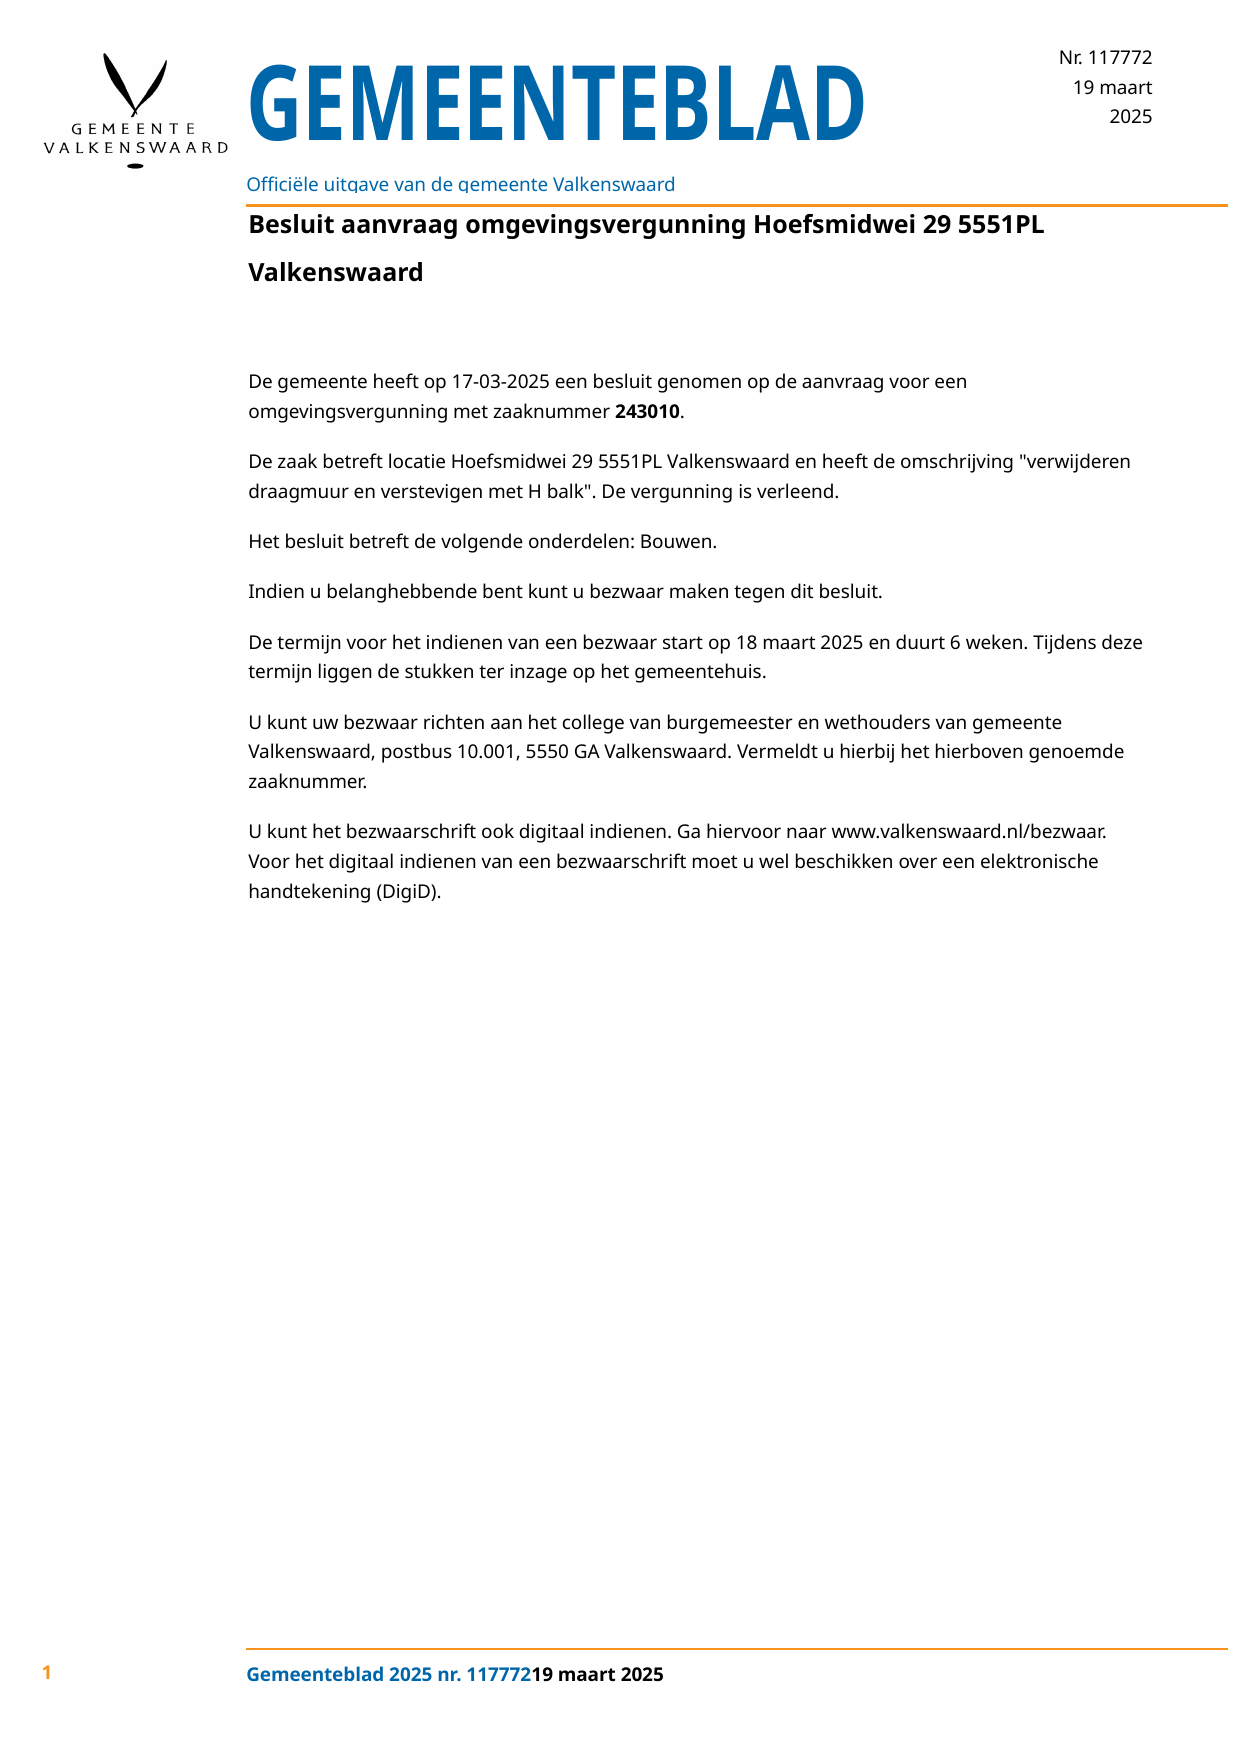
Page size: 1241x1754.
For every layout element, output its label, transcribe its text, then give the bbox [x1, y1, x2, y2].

picture [41, 47, 231, 172]
text De gemeente heeft op 17-03-2025 een besluit genomen op de aanvraag voor een omgevingsvergunning met zaaknummer 243010. [248, 368, 1152, 424]
text U kunt uw bezwaar richten aan het college van burgemeester en wethouders van gemeente Valkenswaard, postbus 10.001, 5550 GA Valkenswaard. Vermeldt u hierbij het hierboven genoemde zaaknummer. [248, 709, 1152, 794]
text U kunt het bezwaarschrift ook digitaal indienen. Ga hiervoor naar www.valkenswaard.nl/bezwaar. Voor het digitaal indienen van een bezwaarschrift moet u wel beschikken over een elektronische handtekening (DigiD). [248, 819, 1152, 904]
text Indien u belanghebbende bent kunt u bezwaar maken tegen dit besluit. [248, 579, 1152, 604]
text Besluit aanvraag omgevingsvergunning Hoefsmidwei 29 5551PL Valkenswaard [248, 207, 1152, 288]
text Het besluit betreft de volgende onderdelen: Bouwen. [248, 528, 1152, 554]
text De termijn voor het indienen van een bezwaar start op 18 maart 2025 en duurt 6 weken. Tijdens deze termijn liggen de stukken ter inzage op het gemeentehuis. [248, 629, 1152, 684]
text De zaak betreft locatie Hoefsmidwei 29 5551PL Valkenswaard en heeft de omschrijving "verwijderen draagmuur en verstevigen met H balk". De vergunning is verleend. [248, 448, 1152, 504]
